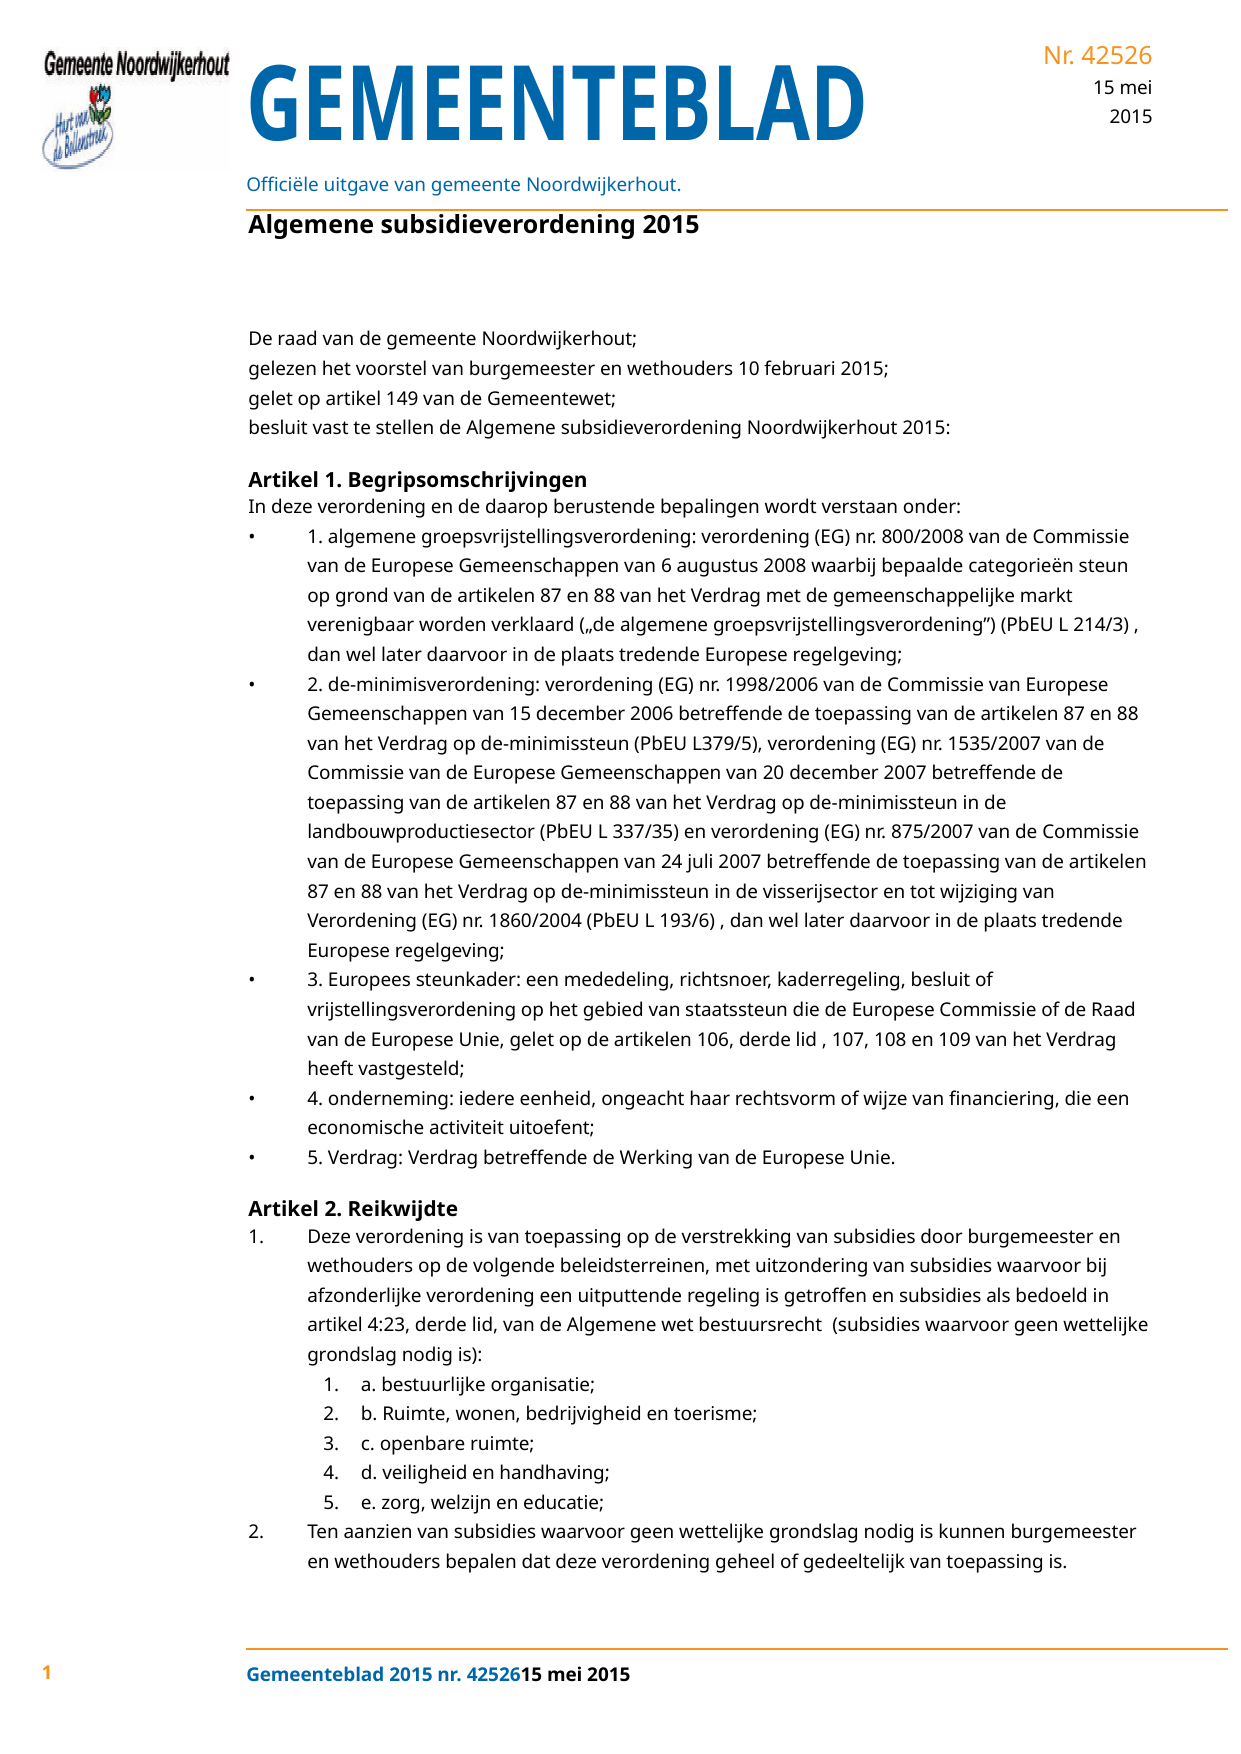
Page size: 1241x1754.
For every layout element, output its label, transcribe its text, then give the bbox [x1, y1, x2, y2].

list e. zorg, welzijn en educatie; [323, 1489, 1152, 1515]
text Artikel 1. Begripsomschrijvingen [248, 465, 1152, 493]
text gelet op artikel 149 van de Gemeentewet; [248, 385, 1152, 411]
text In deze verordening en de daarop berustende bepalingen wordt verstaan onder: [248, 493, 1152, 519]
text Algemene subsidieverordening 2015 [248, 211, 1152, 241]
list 3. Europees steunkader: een mededeling, richtsnoer, kaderregeling, besluit of vrijstellingsverordening op het gebied van staatssteun die de Europese Commissie of de Raad van de Europese Unie, gelet op de artikelen 106, derde lid , 107, 108 en 109 van het Verdrag heeft vastgesteld; [248, 967, 1152, 1081]
text De raad van de gemeente Noordwijkerhout; [248, 326, 1152, 351]
list 5. Verdrag: Verdrag betreffende de Werking van de Europese Unie. [248, 1144, 1152, 1170]
text gelezen het voorstel van burgemeester en wethouders 10 februari 2015; [248, 355, 1152, 381]
list Deze verordening is van toepassing op de verstrekking van subsidies door burgemeester en wethouders op de volgende beleidsterreinen, met uitzondering van subsidies waarvoor bij afzonderlijke verordening een uitputtende regeling is getroffen en subsidies als bedoeld in artikel 4:23, derde lid, van de Algemene wet bestuursrecht (subsidies waarvoor geen wettelijke grondslag nodig is): [248, 1223, 1152, 1367]
list c. openbare ruimte; [323, 1430, 1152, 1456]
text Artikel 2. Reikwijdte [248, 1194, 1152, 1223]
list 2. de-minimisverordening: verordening (EG) nr. 1998/2006 van de Commissie van Europese Gemeenschappen van 15 december 2006 betreffende de toepassing van de artikelen 87 en 88 van het Verdrag op de-minimissteun (PbEU L379/5), verordening (EG) nr. 1535/2007 van de Commissie van de Europese Gemeenschappen van 20 december 2007 betreffende de toepassing van de artikelen 87 en 88 van het Verdrag op de-minimissteun in de landbouwproductiesector (PbEU L 337/35) en verordening (EG) nr. 875/2007 van de Commissie van de Europese Gemeenschappen van 24 juli 2007 betreffende de toepassing van de artikelen 87 en 88 van het Verdrag op de-minimissteun in de visserijsector en tot wijziging van Verordening (EG) nr. 1860/2004 (PbEU L 193/6) , dan wel later daarvoor in de plaats tredende Europese regelgeving; [248, 671, 1152, 963]
list a. bestuurlijke organisatie; [323, 1371, 1152, 1397]
list Ten aanzien van subsidies waarvoor geen wettelijke grondslag nodig is kunnen burgemeester en wethouders bepalen dat deze verordening geheel of gedeeltelijk van toepassing is. [248, 1519, 1152, 1574]
list d. veiligheid en handhaving; [323, 1459, 1152, 1485]
list 1. algemene groepsvrijstellingsverordening: verordening (EG) nr. 800/2008 van de Commissie van de Europese Gemeenschappen van 6 augustus 2008 waarbij bepaalde categorieën steun op grond van de artikelen 87 en 88 van het Verdrag met de gemeenschappelijke markt verenigbaar worden verklaard („de algemene groepsvrijstellingsverordening”) (PbEU L 214/3) , dan wel later daarvoor in de plaats tredende Europese regelgeving; [248, 523, 1152, 667]
list 4. onderneming: iedere eenheid, ongeacht haar rechtsvorm of wijze van financiering, die een economische activiteit uitoefent; [248, 1085, 1152, 1140]
picture [41, 47, 231, 172]
list b. Ruimte, wonen, bedrijvigheid en toerisme; [323, 1400, 1152, 1426]
text besluit vast te stellen de Algemene subsidieverordening Noordwijkerhout 2015: [248, 414, 1152, 440]
